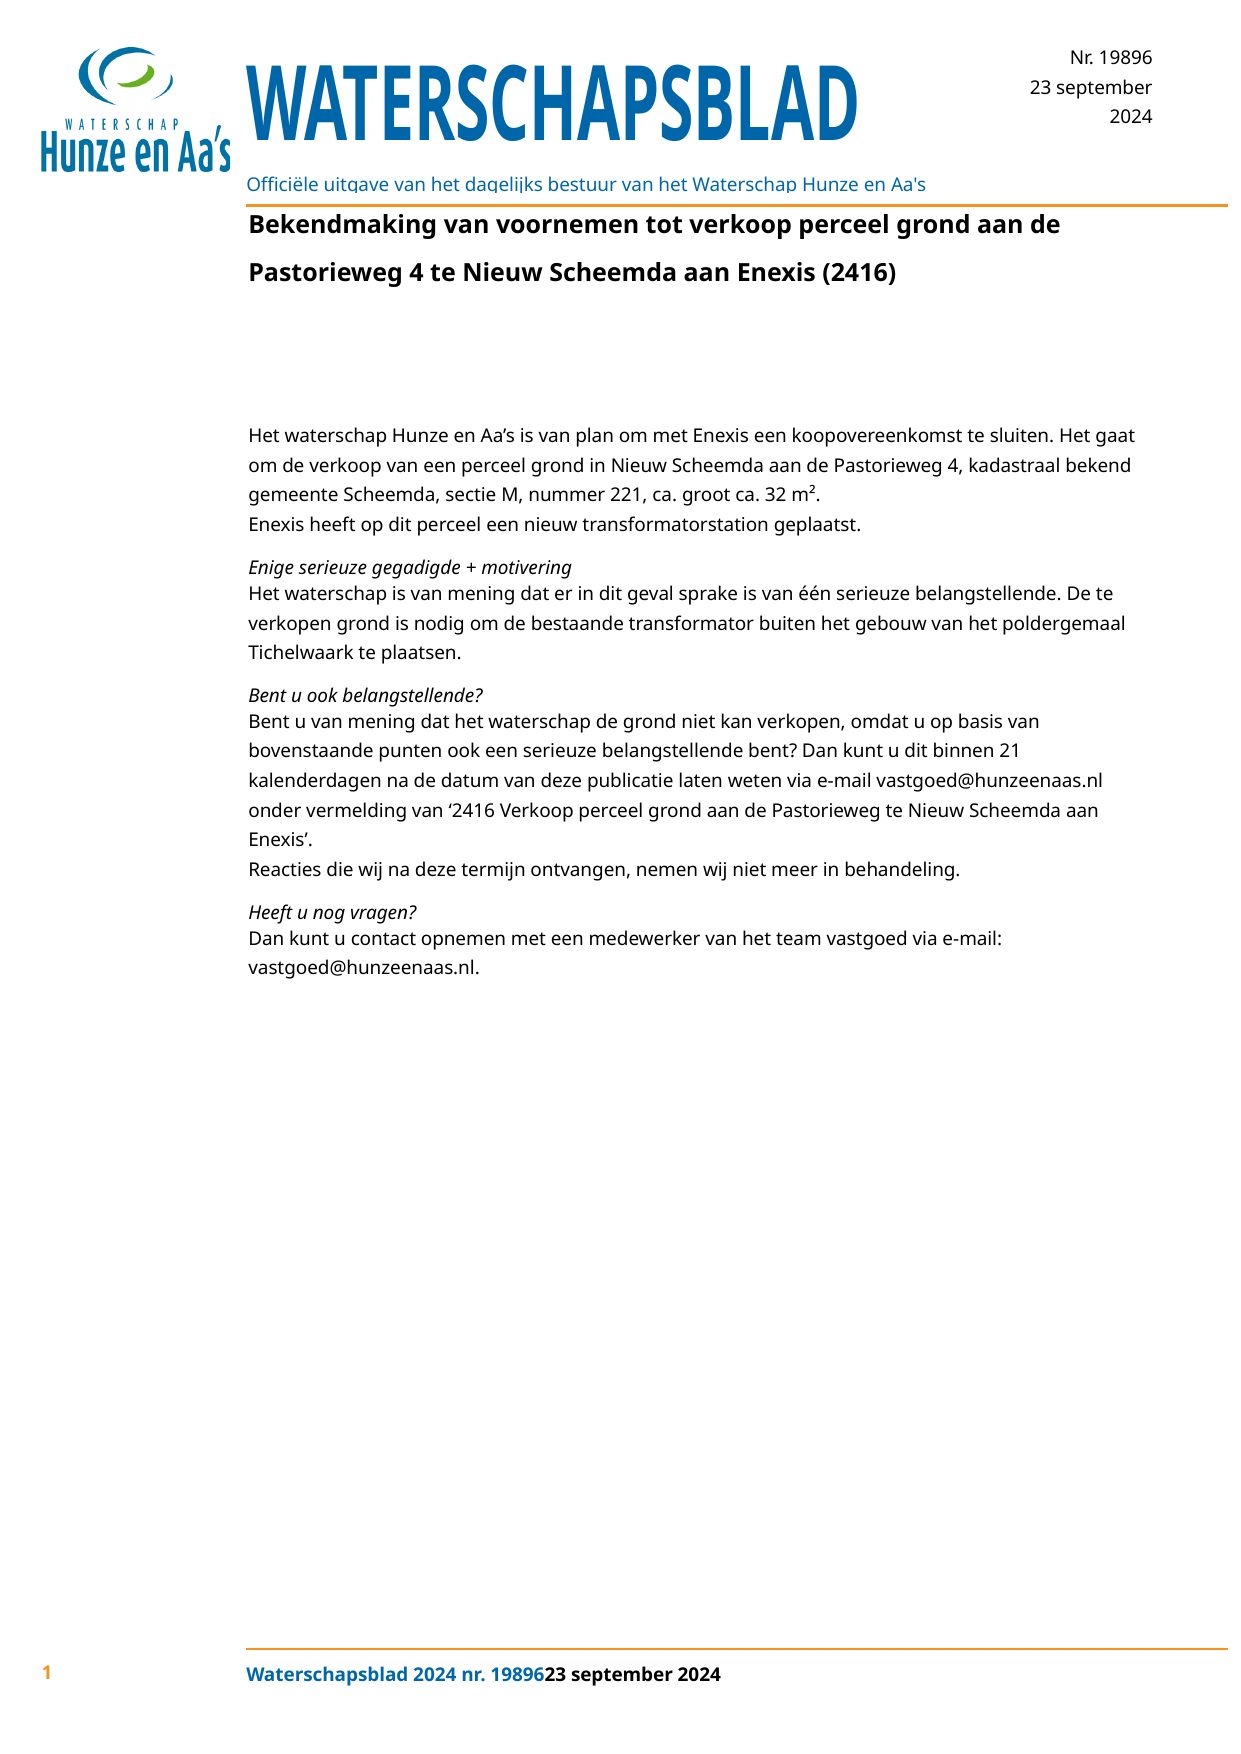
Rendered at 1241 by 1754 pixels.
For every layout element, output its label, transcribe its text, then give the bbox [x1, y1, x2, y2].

picture [47, 154, 51, 172]
picture [226, 145, 231, 156]
text Het waterschap is van mening dat er in dit geval sprake is van één serieuze belangstellende. De te verkopen grond is nodig om de bestaande transformator buiten het gebouw van het poldergemaal Tichelwaark te plaatsen. [248, 580, 1152, 665]
text Reacties die wij na deze termijn ontvangen, nemen wij niet meer in behandeling. [248, 856, 1152, 882]
picture [41, 47, 231, 172]
text Het waterschap Hunze en Aa’s is van plan om met Enexis een koopovereenkomst te sluiten. Het gaat om de verkoop van een perceel grond in Nieuw Scheemda aan de Pastorieweg 4, kadastraal bekend gemeente Scheemda, sectie M, nummer 221, ca. groot ca. 32 m². [248, 422, 1152, 507]
text Bent u van mening dat het waterschap de grond niet kan verkopen, omdat u op basis van bovenstaande punten ook een serieuze belangstellende bent? Dan kunt u dit binnen 21 kalenderdagen na de datum van deze publicatie laten weten via e-mail vastgoed@hunzeenaas.nl onder vermelding van ‘2416 Verkoop perceel grond aan de Pastorieweg te Nieuw Scheemda aan Enexis’. [248, 708, 1152, 852]
text Bent u ook belangstellende? [248, 682, 1152, 708]
text Dan kunt u contact opnemen met een medewerker van het team vastgoed via e-mail: vastgoed@hunzeenaas.nl. [248, 925, 1152, 980]
text Bekendmaking van voornemen tot verkoop perceel grond aan de Pastorieweg 4 te Nieuw Scheemda aan Enexis (2416) [248, 207, 1152, 288]
text Heeft u nog vragen? [248, 899, 1152, 925]
picture [183, 163, 191, 172]
text Enexis heeft op dit perceel een nieuw transformatorstation geplaatst. [248, 511, 1152, 537]
text Enige serieuze gegadigde + motivering [248, 554, 1152, 580]
